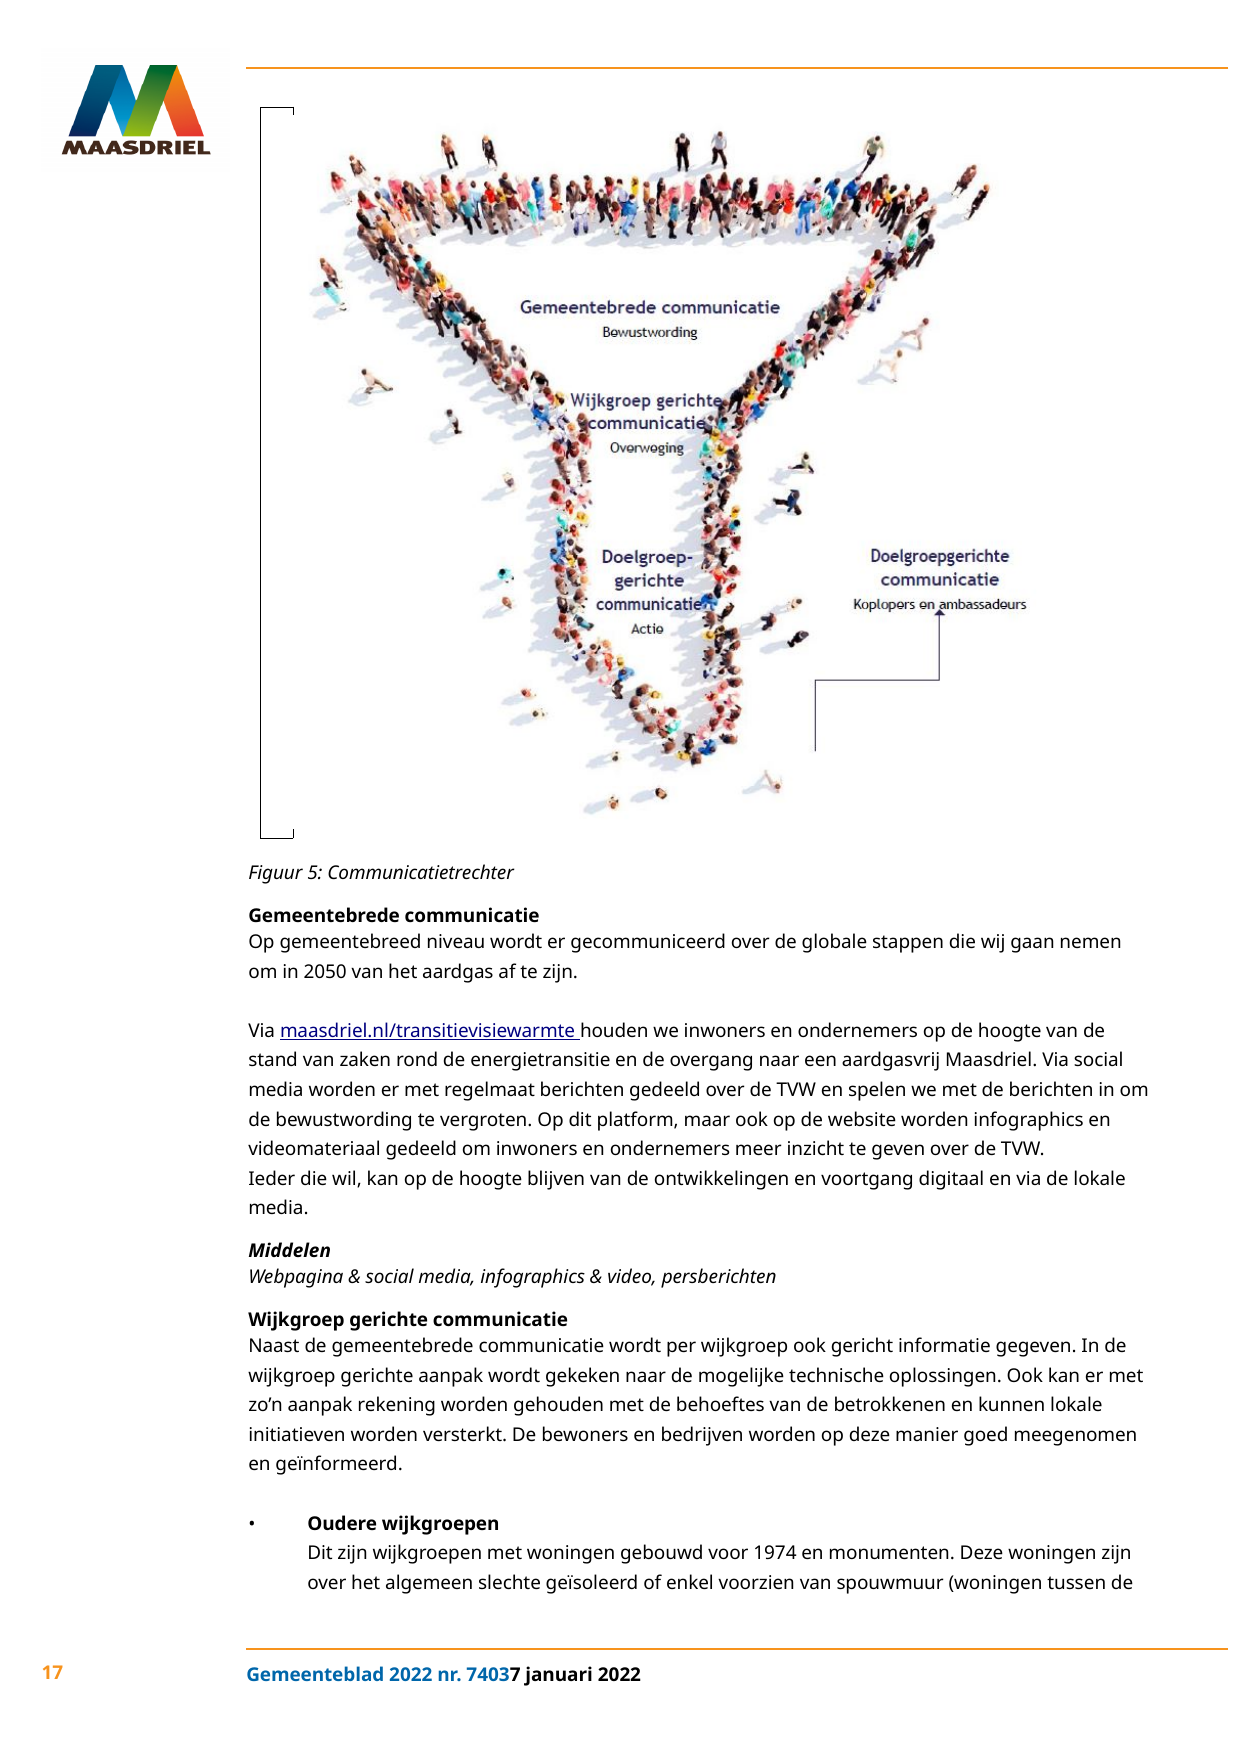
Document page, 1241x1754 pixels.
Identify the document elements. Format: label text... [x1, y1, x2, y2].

text Via maasdriel.nl/transitievisiewarmte houden we inwoners en ondernemers op de hoogte van de stand van zaken rond de energietransitie en de overgang naar een aardgasvrij Maasdriel. Via social media worden er met regelmaat berichten gedeeld over de TVW en spelen we met de berichten in om de bewustwording te vergroten. Op dit platform, maar ook op de website worden infographics en videomateriaal gedeeld om inwoners en ondernemers meer inzicht te geven over de TVW. [248, 1017, 1152, 1161]
list Dit zijn wijkgroepen met woningen gebouwd voor 1974 en monumenten. Deze woningen zijn over het algemeen slechte geïsoleerd of enkel voorzien van spouwmuur (woningen tussen de [248, 1539, 1152, 1594]
picture [41, 47, 231, 172]
text Webpagina & social media, infographics & video, persberichten [248, 1263, 1152, 1289]
text Wijkgroep gerichte communicatie [248, 1306, 1152, 1332]
text Op gemeentebreed niveau wordt er gecommuniceerd over de globale stappen die wij gaan nemen om in 2050 van het aardgas af te zijn. [248, 928, 1152, 983]
text Ieder die wil, kan op de hoogte blijven van de ontwikkelingen en voortgang digitaal en via de lokale media. [248, 1165, 1152, 1220]
text Gemeentebrede communicatie [248, 902, 1152, 928]
list Oudere wijkgroepen [248, 1510, 1152, 1535]
text Naast de gemeentebrede communicatie wordt per wijkgroep ook gericht informatie gegeven. In de wijkgroep gerichte aanpak wordt gekeken naar de mogelijke technische oplossingen. Ook kan er met zo’n aanpak rekening worden gehouden met de behoeftes van de betrokkenen en kunnen lokale initiatieven worden versterkt. De bewoners en bedrijven worden op deze manier goed meegenomen en geïnformeerd. [248, 1332, 1152, 1476]
text Figuur 5: Communicatietrechter [248, 859, 1152, 885]
text Middelen [248, 1238, 1152, 1263]
picture [268, 115, 1037, 829]
